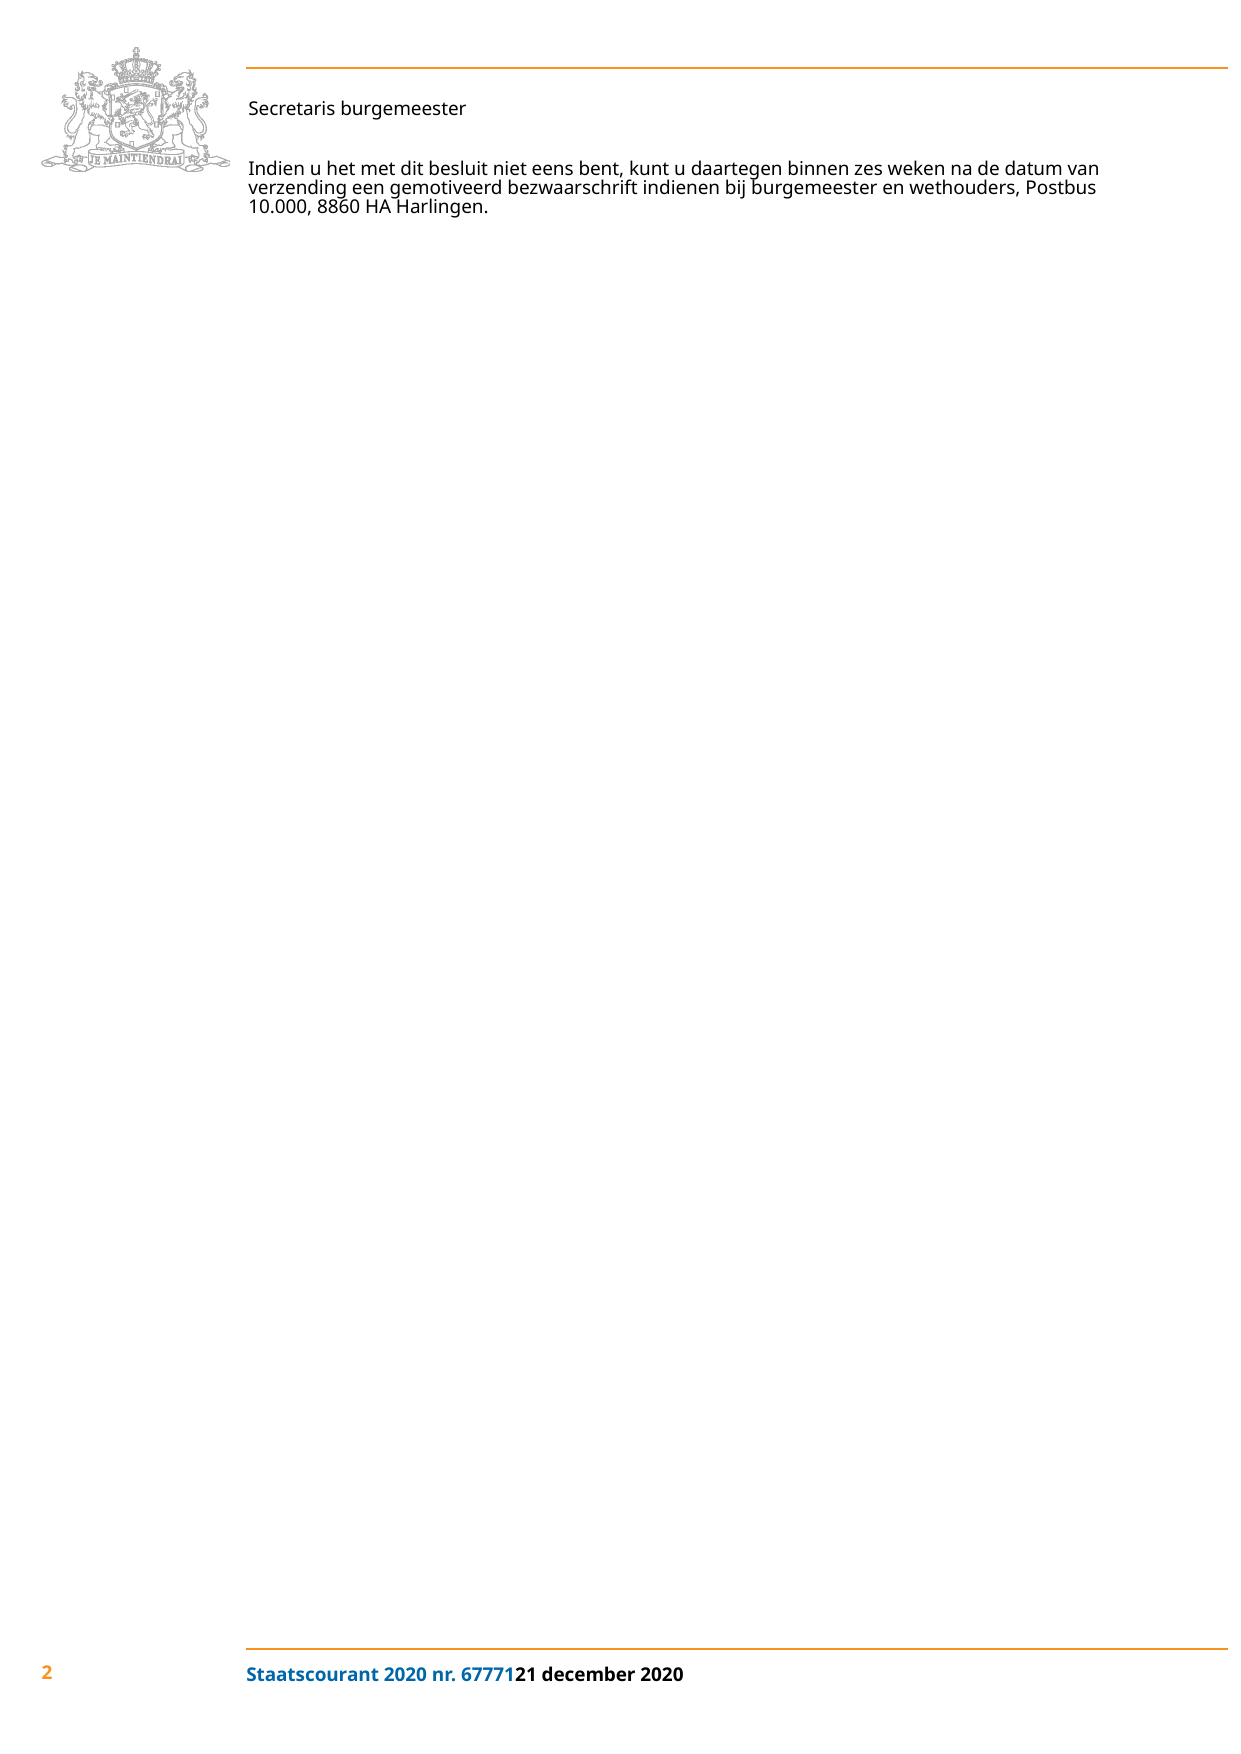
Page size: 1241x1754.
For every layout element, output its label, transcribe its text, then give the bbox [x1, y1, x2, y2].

picture [41, 47, 231, 172]
text Indien u het met dit besluit niet eens bent, kunt u daartegen binnen zes weken na de datum van verzending een gemotiveerd bezwaarschrift indienen bij burgemeester en wethouders, Postbus 10.000, 8860 HA Harlingen. [248, 160, 1152, 218]
text Secretaris burgemeester [248, 95, 1152, 121]
